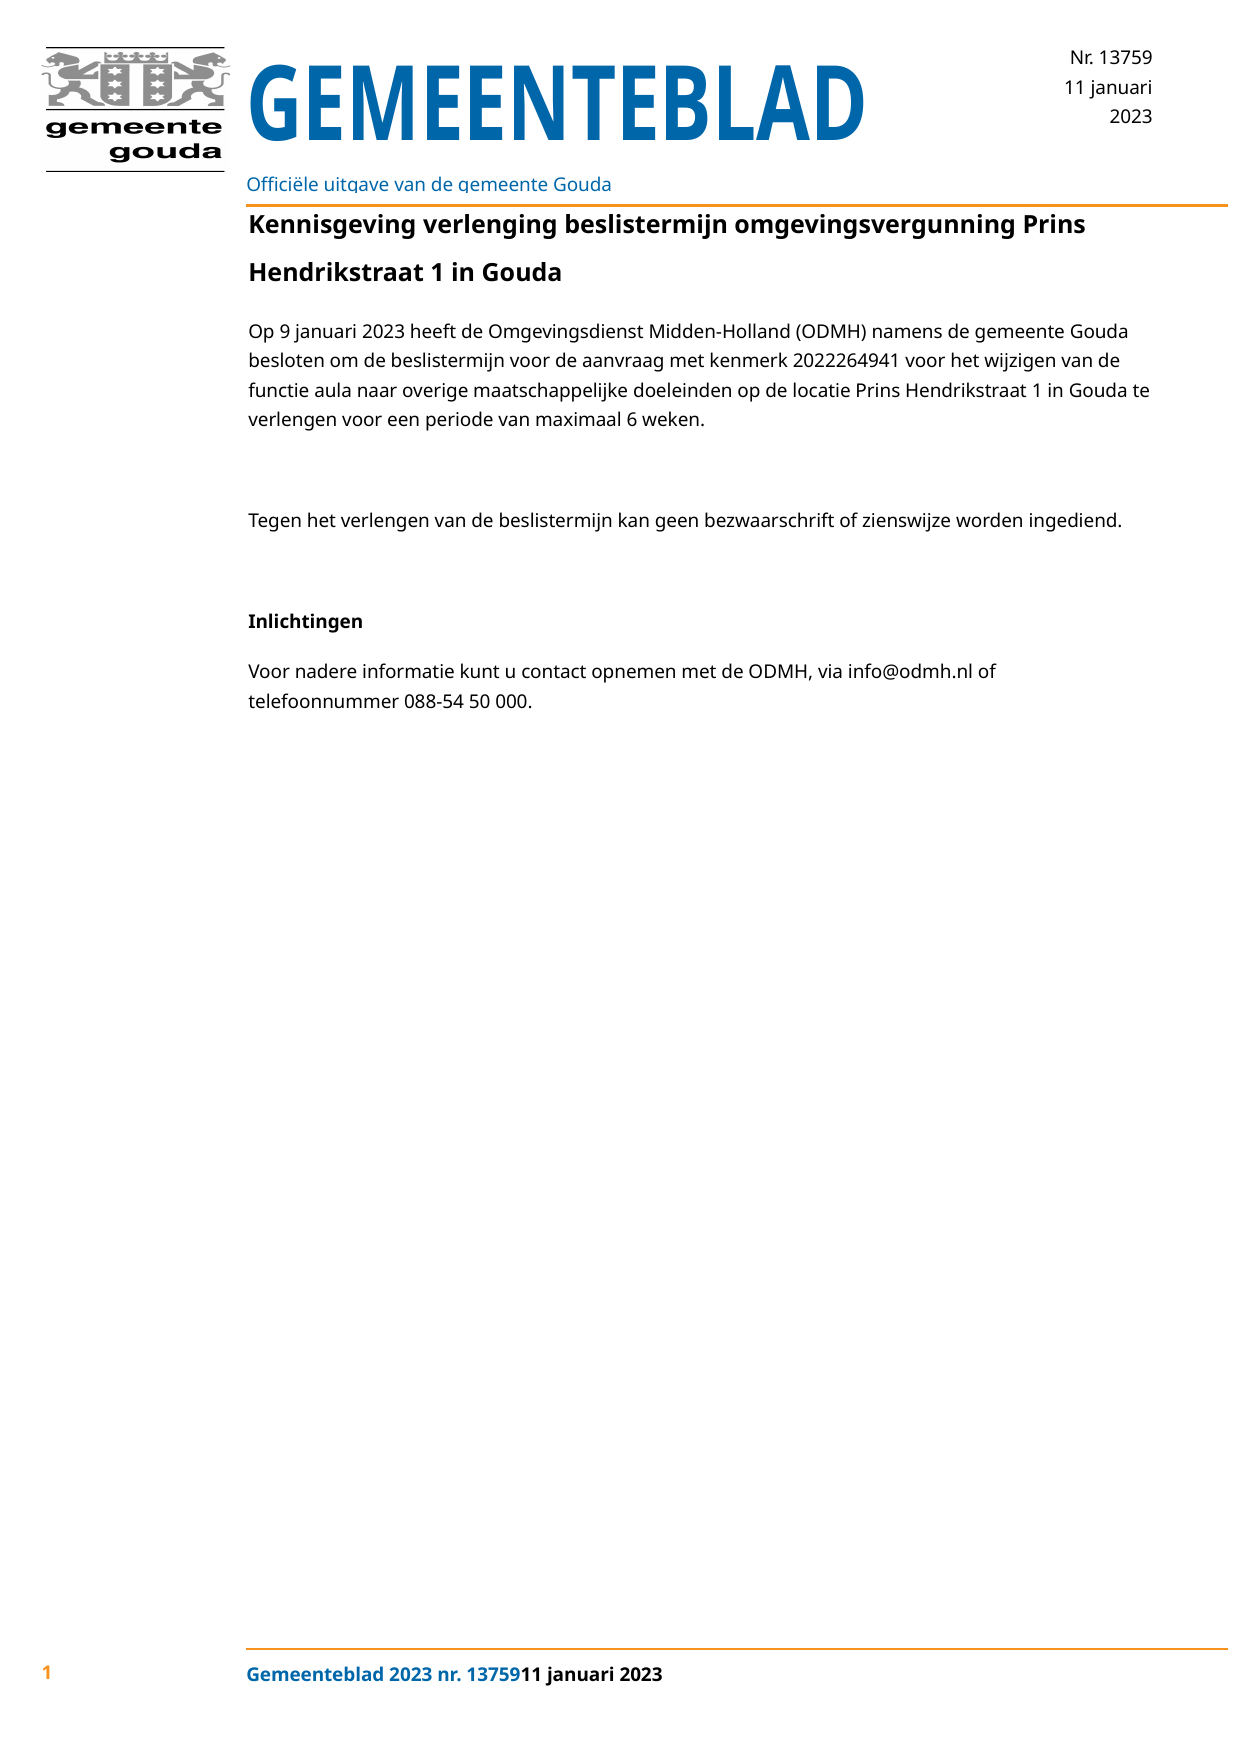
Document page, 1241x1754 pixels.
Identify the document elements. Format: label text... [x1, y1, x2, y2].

text Inlichtingen [248, 608, 1152, 634]
picture [41, 47, 231, 172]
text Op 9 januari 2023 heeft de Omgevingsdienst Midden-Holland (ODMH) namens de gemeente Gouda besloten om de beslistermijn voor de aanvraag met kenmerk 2022264941 voor het wijzigen van de functie aula naar overige maatschappelijke doeleinden op de locatie Prins Hendrikstraat 1 in Gouda te verlengen voor een periode van maximaal 6 weken. [248, 318, 1152, 432]
text Kennisgeving verlenging beslistermijn omgevingsvergunning Prins Hendrikstraat 1 in Gouda [248, 207, 1152, 288]
text Tegen het verlengen van de beslistermijn kan geen bezwaarschrift of zienswijze worden ingediend. [248, 507, 1152, 533]
text Voor nadere informatie kunt u contact opnemen met de ODMH, via info@odmh.nl of telefoonnummer 088-54 50 000. [248, 659, 1152, 714]
